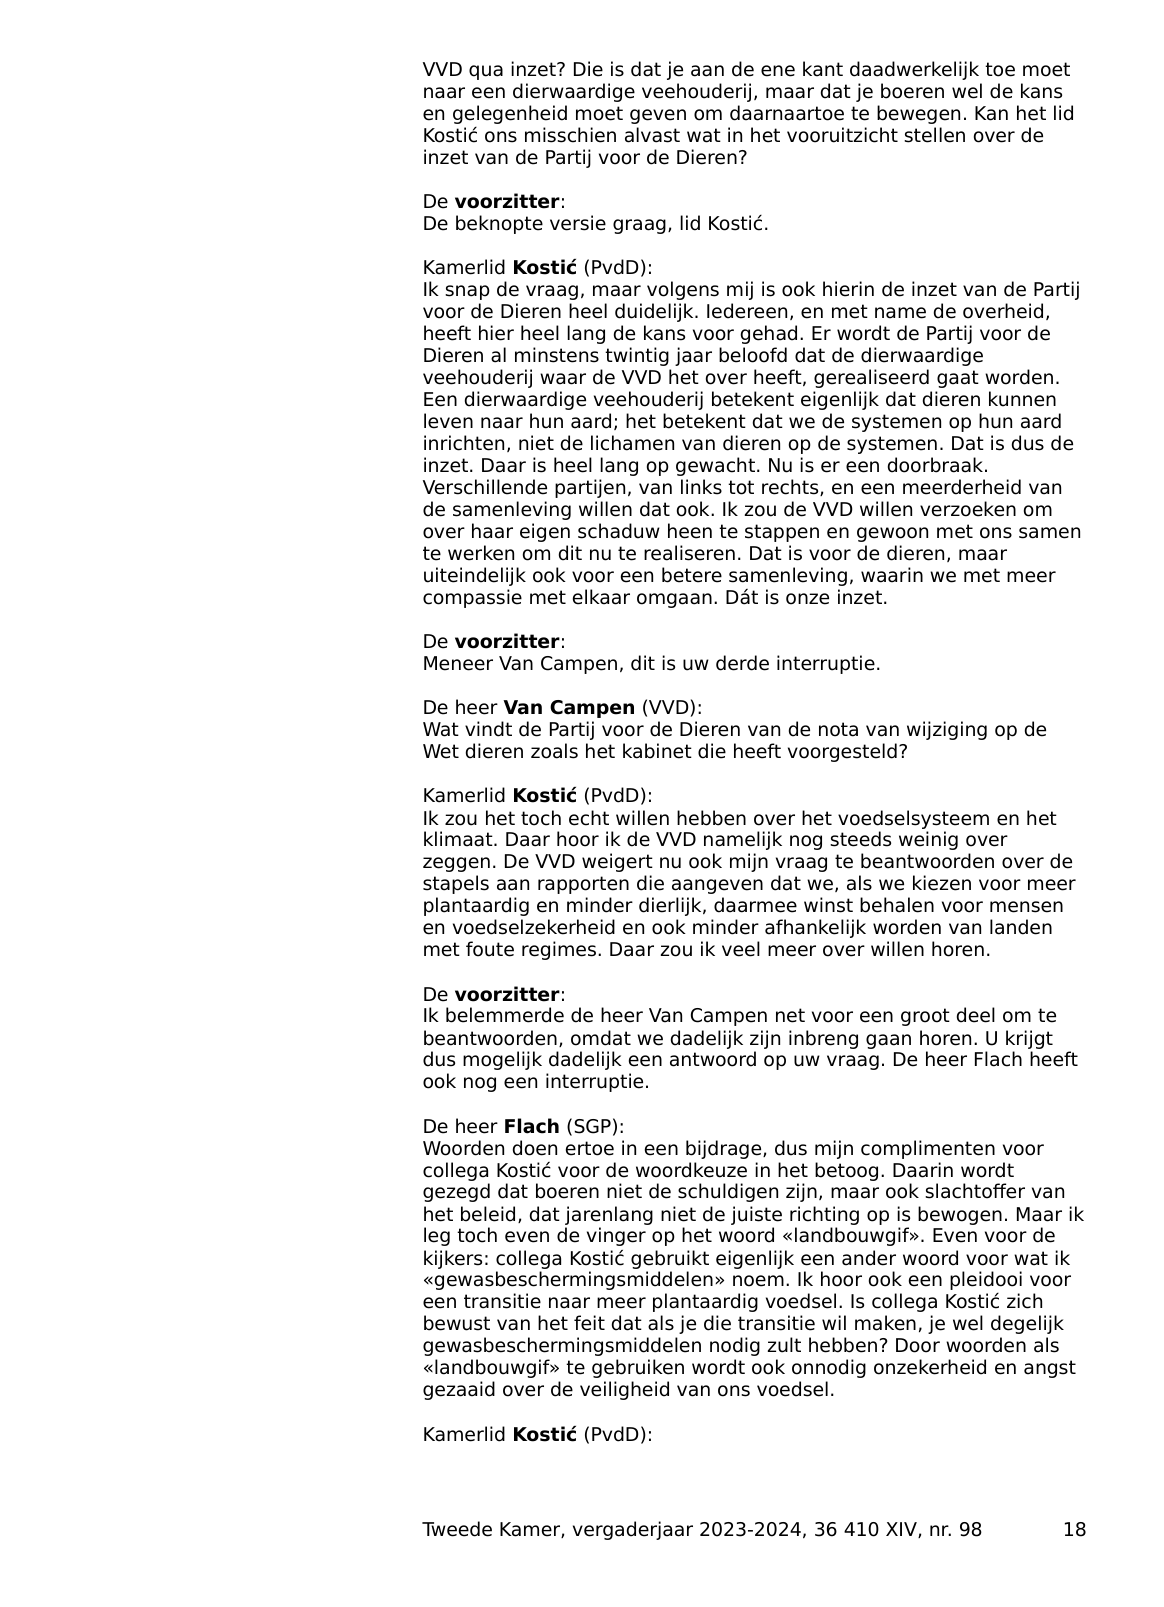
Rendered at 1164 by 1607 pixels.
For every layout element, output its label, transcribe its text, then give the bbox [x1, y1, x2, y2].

text De voorzitter: [422, 191, 1087, 213]
text De beknopte versie graag, lid Kostić. [422, 213, 1087, 235]
text Woorden doen ertoe in een bijdrage, dus mijn complimenten voor collega Kostić voor de woordkeuze in het betoog. Daarin wordt gezegd dat boeren niet de schuldigen zijn, maar ook slachtoffer van het beleid, dat jarenlang niet de juiste richting op is bewogen. Maar ik leg toch even de vinger op het woord «landbouwgif». Even voor de kijkers: collega Kostić gebruikt eigenlijk een ander woord voor wat ik «gewasbeschermingsmiddelen» noem. Ik hoor ook een pleidooi voor een transitie naar meer plantaardig voedsel. Is collega Kostić zich bewust van het feit dat als je die transitie wil maken, je wel degelijk gewasbeschermingsmiddelen nodig zult hebben? Door woorden als «landbouwgif» te gebruiken wordt ook onnodig onzekerheid en angst gezaaid over de veiligheid van ons voedsel. [422, 1137, 1087, 1401]
text Ik zou het toch echt willen hebben over het voedselsysteem en het klimaat. Daar hoor ik de VVD namelijk nog steeds weinig over zeggen. De VVD weigert nu ook mijn vraag te beantwoorden over de stapels aan rapporten die aangeven dat we, als we kiezen voor meer plantaardig en minder dierlijk, daarmee winst behalen voor mensen en voedselzekerheid en ook minder afhankelijk worden van landen met foute regimes. Daar zou ik veel meer over willen horen. [422, 807, 1087, 961]
text VVD qua inzet? Die is dat je aan de ene kant daadwerkelijk toe moet naar een dierwaardige veehouderij, maar dat je boeren wel de kans en gelegenheid moet geven om daarnaartoe te bewegen. Kan het lid Kostić ons misschien alvast wat in het vooruitzicht stellen over de inzet van de Partij voor de Dieren? [422, 59, 1087, 169]
text Ik belemmerde de heer Van Campen net voor een groot deel om te beantwoorden, omdat we dadelijk zijn inbreng gaan horen. U krijgt dus mogelijk dadelijk een antwoord op uw vraag. De heer Flach heeft ook nog een interruptie. [422, 1005, 1087, 1093]
text De voorzitter: [422, 983, 1087, 1005]
text Ik snap de vraag, maar volgens mij is ook hierin de inzet van de Partij voor de Dieren heel duidelijk. Iedereen, en met name de overheid, heeft hier heel lang de kans voor gehad. Er wordt de Partij voor de Dieren al minstens twintig jaar beloofd dat de dierwaardige veehouderij waar de VVD het over heeft, gerealiseerd gaat worden. Een dierwaardige veehouderij betekent eigenlijk dat dieren kunnen leven naar hun aard; het betekent dat we de systemen op hun aard inrichten, niet de lichamen van dieren op de systemen. Dat is dus de inzet. Daar is heel lang op gewacht. Nu is er een doorbraak. Verschillende partijen, van links tot rechts, en een meerderheid van de samenleving willen dat ook. Ik zou de VVD willen verzoeken om over haar eigen schaduw heen te stappen en gewoon met ons samen te werken om dit nu te realiseren. Dat is voor de dieren, maar uiteindelijk ook voor een betere samenleving, waarin we met meer compassie met elkaar omgaan. Dát is onze inzet. [422, 279, 1087, 609]
text Meneer Van Campen, dit is uw derde interruptie. [422, 653, 1087, 675]
text Kamerlid Kostić (PvdD): [422, 257, 1087, 279]
text Kamerlid Kostić (PvdD): [422, 1423, 1087, 1445]
text Wat vindt de Partij voor de Dieren van de nota van wijziging op de Wet dieren zoals het kabinet die heeft voorgesteld? [422, 719, 1087, 763]
text De heer Flach (SGP): [422, 1116, 1087, 1137]
text De voorzitter: [422, 631, 1087, 653]
text Kamerlid Kostić (PvdD): [422, 785, 1087, 807]
text De heer Van Campen (VVD): [422, 697, 1087, 719]
